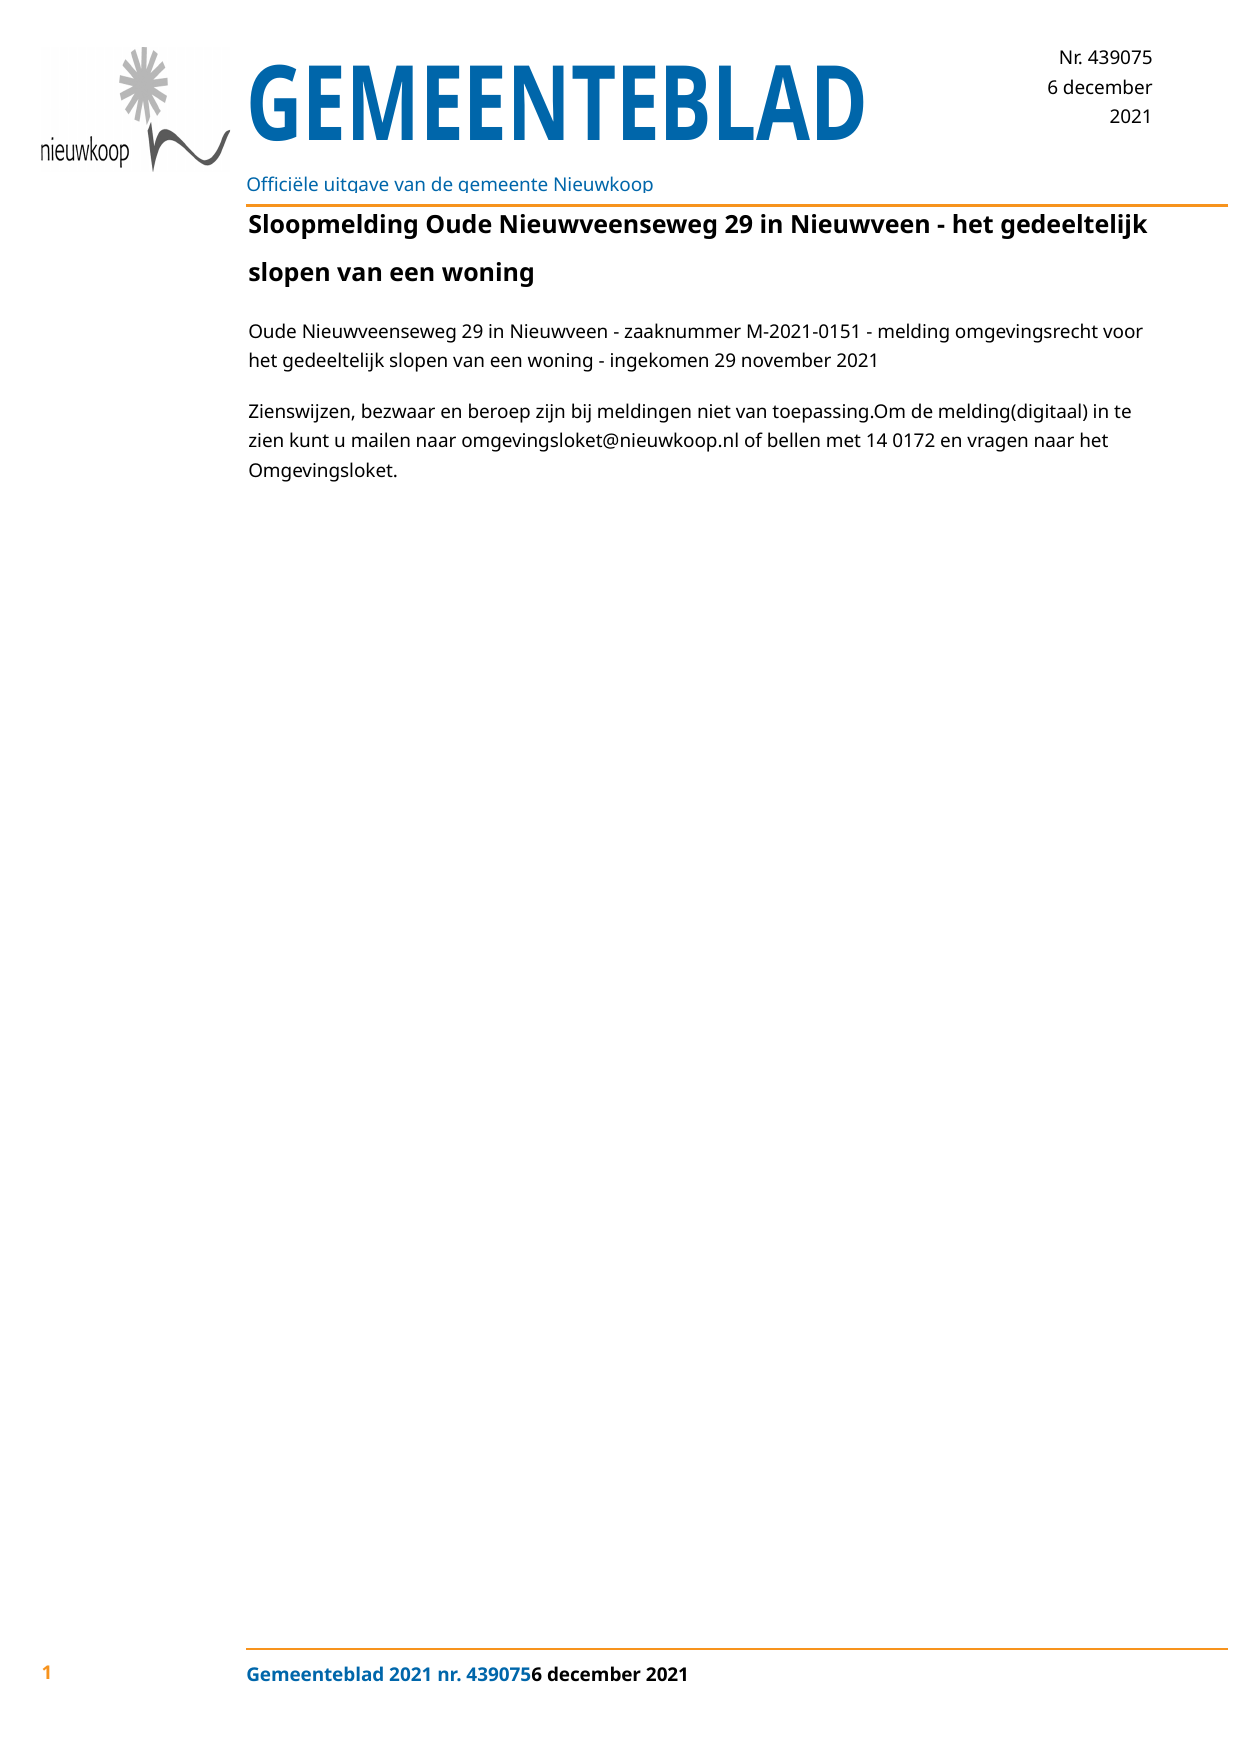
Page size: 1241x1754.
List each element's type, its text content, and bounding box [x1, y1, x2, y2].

text Zienswijzen, bezwaar en beroep zijn bij meldingen niet van toepassing.Om de melding(digitaal) in te zien kunt u mailen naar omgevingsloket@nieuwkoop.nl of bellen met 14 0172 en vragen naar het Omgevingsloket. [248, 398, 1152, 483]
text Sloopmelding Oude Nieuwveenseweg 29 in Nieuwveen - het gedeeltelijk slopen van een woning [248, 207, 1152, 288]
picture [41, 47, 231, 172]
text Oude Nieuwveenseweg 29 in Nieuwveen - zaaknummer M-2021-0151 - melding omgevingsrecht voor het gedeeltelijk slopen van een woning - ingekomen 29 november 2021 [248, 318, 1152, 373]
